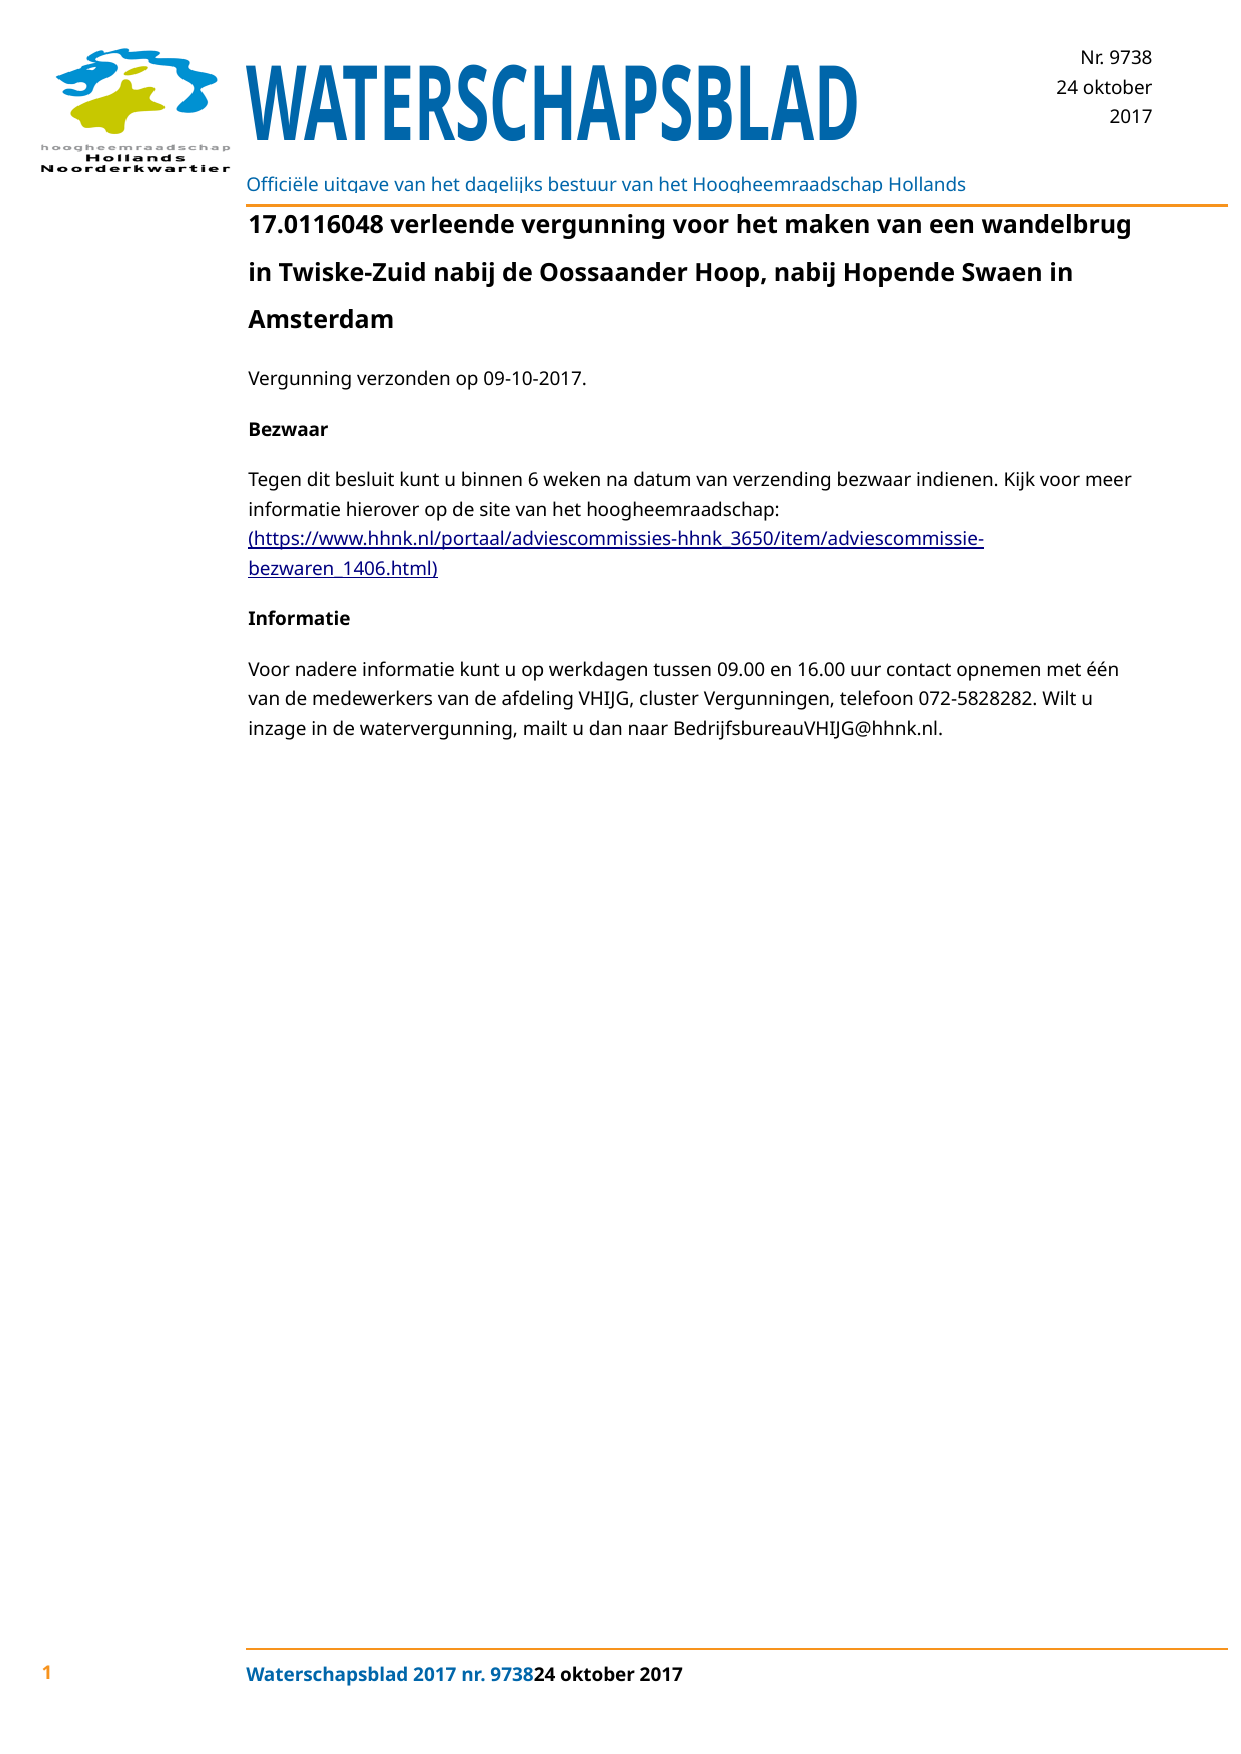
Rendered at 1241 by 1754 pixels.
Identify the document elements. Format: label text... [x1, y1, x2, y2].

text 17.0116048 verleende vergunning voor het maken van een wandelbrug in Twiske-Zuid nabij de Oossaander Hoop, nabij Hopende Swaen in Amsterdam [248, 207, 1152, 336]
text Voor nadere informatie kunt u op werkdagen tussen 09.00 en 16.00 uur contact opnemen met één van de medewerkers van de afdeling VHIJG, cluster Vergunningen, telefoon 072-5828282. Wilt u inzage in de watervergunning, mailt u dan naar BedrijfsbureauVHIJG@hhnk.nl. [248, 656, 1152, 741]
text Informatie [248, 606, 1152, 631]
picture [41, 47, 231, 172]
text Bezwaar [248, 416, 1152, 442]
text Vergunning verzonden op 09-10-2017. [248, 366, 1152, 391]
text Tegen dit besluit kunt u binnen 6 weken na datum van verzending bezwaar indienen. Kijk voor meer informatie hierover op de site van het hoogheemraadschap: (https://www.hhnk.nl/portaal/adviescommissies-hhnk_3650/item/adviescommissie-bezwaren_1406.html) [248, 466, 1152, 581]
